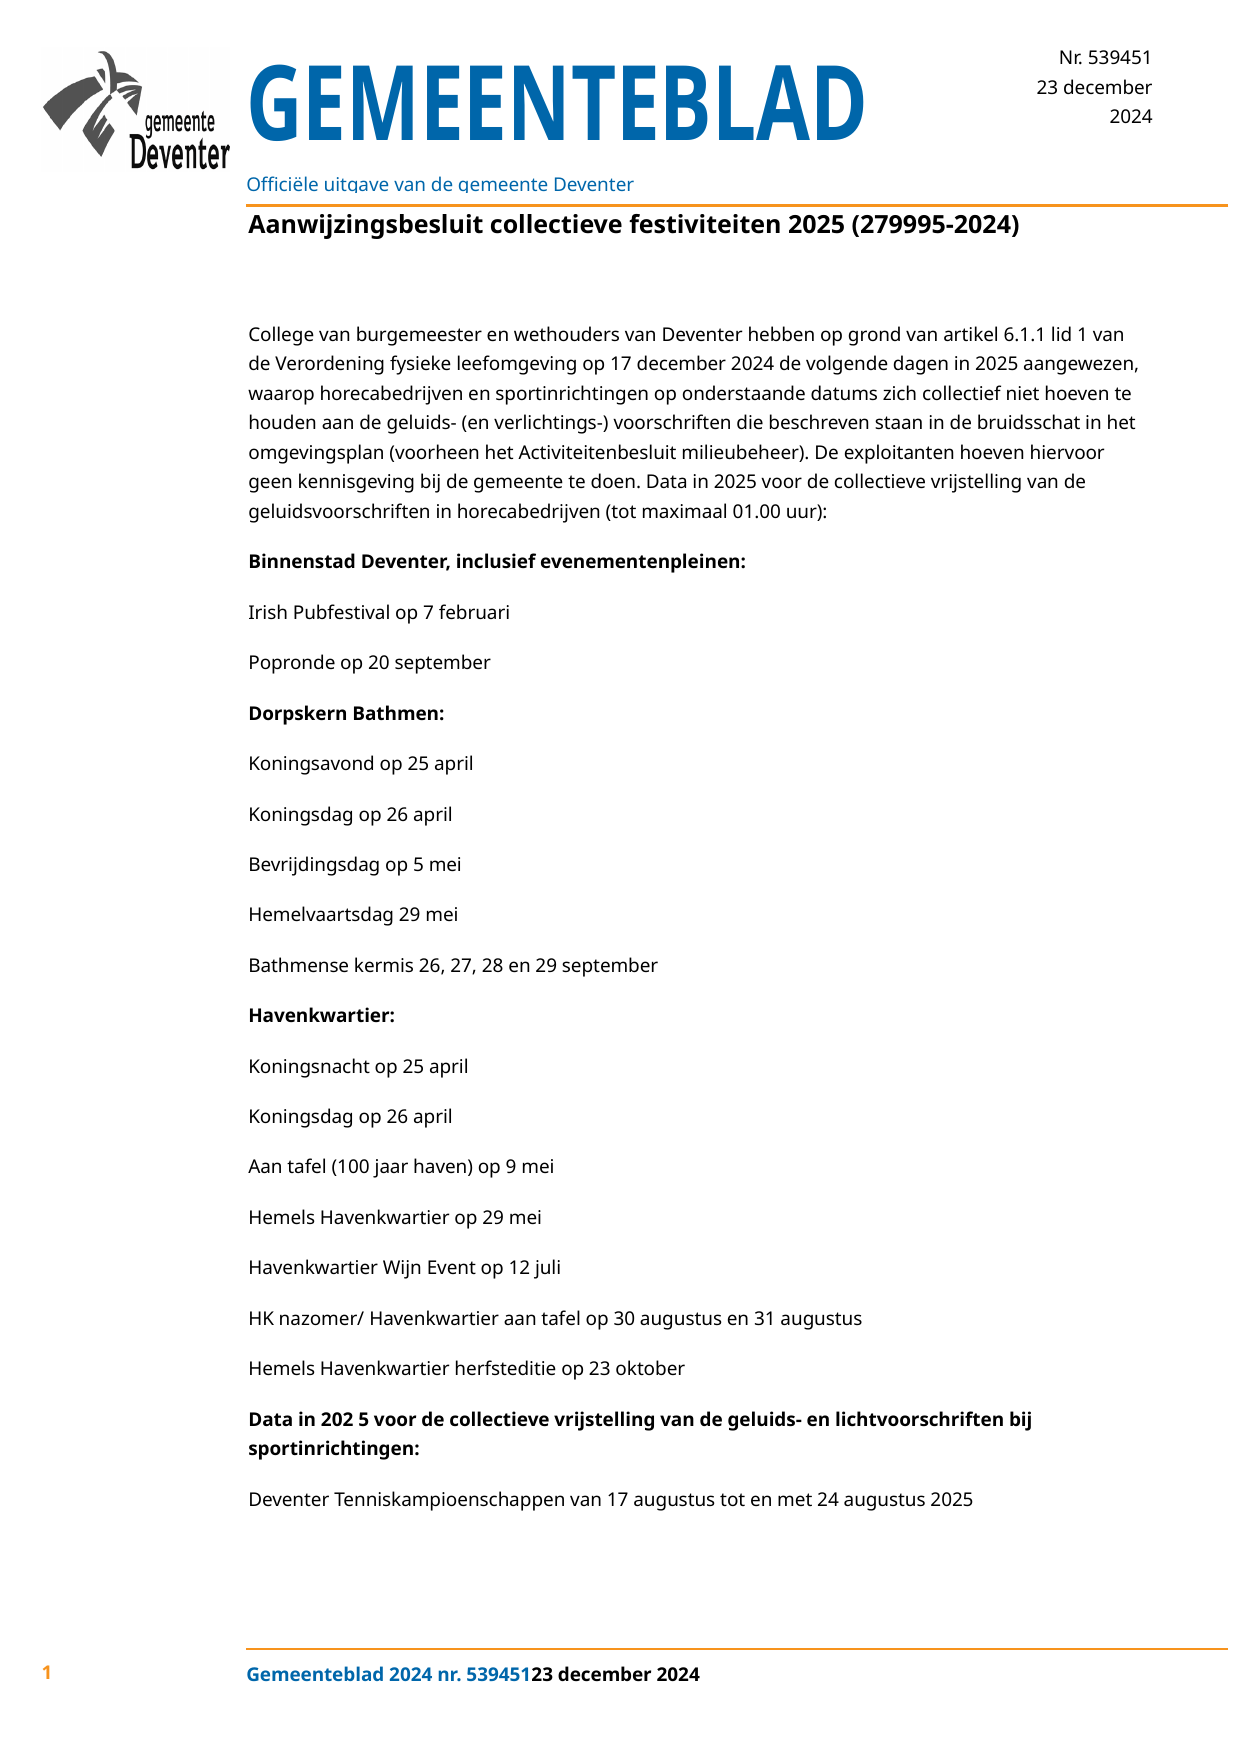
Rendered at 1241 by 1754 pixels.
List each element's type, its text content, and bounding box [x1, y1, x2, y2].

text Dorpskern Bathmen: [248, 700, 1152, 726]
text College van burgemeester en wethouders van Deventer hebben op grond van artikel 6.1.1 lid 1 van de Verordening fysieke leefomgeving op 17 december 2024 de volgende dagen in 2025 aangewezen, waarop horecabedrijven en sportinrichtingen op onderstaande datums zich collectief niet hoeven te houden aan de geluids- (en verlichtings-) voorschriften die beschreven staan in de bruidsschat in het omgevingsplan (voorheen het Activiteitenbesluit milieubeheer). De exploitanten hoeven hiervoor geen kennisgeving bij de gemeente te doen. Data in 2025 voor de collectieve vrijstelling van de geluidsvoorschriften in horecabedrijven (tot maximaal 01.00 uur): [248, 321, 1152, 524]
picture [41, 47, 231, 172]
text HK nazomer/ Havenkwartier aan tafel op 30 augustus en 31 augustus [248, 1305, 1152, 1331]
text Koningsdag op 26 april [248, 1103, 1152, 1129]
text Koningsavond op 25 april [248, 750, 1152, 776]
text Havenkwartier: [248, 1002, 1152, 1028]
text Popronde op 20 september [248, 649, 1152, 675]
text Hemels Havenkwartier herfsteditie op 23 oktober [248, 1355, 1152, 1381]
text Irish Pubfestival op 7 februari [248, 599, 1152, 625]
text Deventer Tenniskampioenschappen van 17 augustus tot en met 24 augustus 2025 [248, 1486, 1152, 1511]
text Hemelvaartsdag 29 mei [248, 902, 1152, 927]
text Data in 202 5 voor de collectieve vrijstelling van de geluids- en lichtvoorschriften bij sportinrichtingen: [248, 1406, 1152, 1461]
text Aan tafel (100 jaar haven) op 9 mei [248, 1154, 1152, 1179]
text Bevrijdingsdag op 5 mei [248, 851, 1152, 877]
text Bathmense kermis 26, 27, 28 en 29 september [248, 952, 1152, 978]
text Hemels Havenkwartier op 29 mei [248, 1204, 1152, 1230]
text Binnenstad Deventer, inclusief evenementenpleinen: [248, 549, 1152, 574]
text Koningsnacht op 25 april [248, 1053, 1152, 1078]
text Koningsdag op 26 april [248, 801, 1152, 826]
text Aanwijzingsbesluit collectieve festiviteiten 2025 (279995-2024) [248, 207, 1152, 241]
text Havenkwartier Wijn Event op 12 juli [248, 1254, 1152, 1280]
